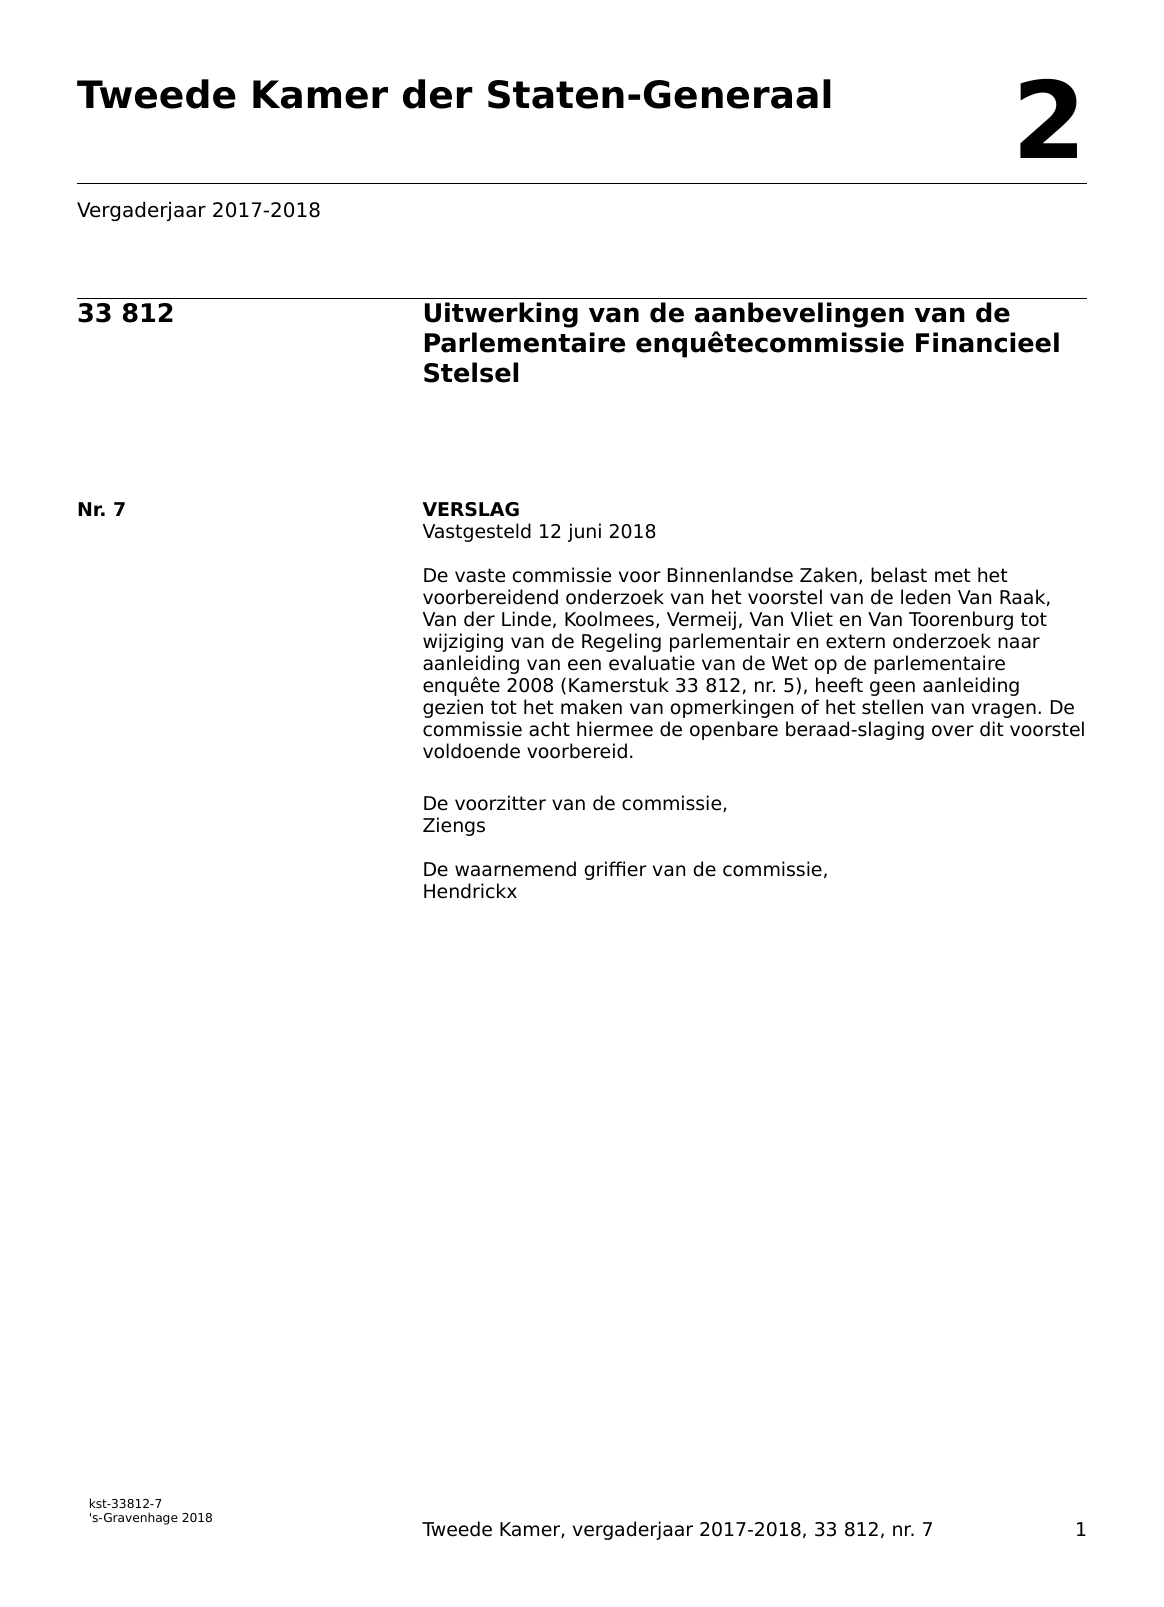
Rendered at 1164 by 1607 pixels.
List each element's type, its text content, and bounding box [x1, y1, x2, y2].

text Vastgesteld 12 juni 2018 [422, 521, 1087, 543]
table_header 2 [886, 59, 1087, 183]
text 's-Gravenhage 2018 [88, 1511, 323, 1525]
text De vaste commissie voor Binnenlandse Zaken, belast met het voorbereidend onderzoek van het voorstel van de leden Van Raak, Van der Linde, Koolmees, Vermeij, Van Vliet en Van Toorenburg tot wijziging van de Regeling parlementair en extern onderzoek naar aanleiding van een evaluatie van de Wet op de parlementaire enquête 2008 (Kamerstuk 33 812, nr. 5), heeft geen aanleiding gezien tot het maken van opmerkingen of het stellen van vragen. De commissie acht hiermee de openbare beraad-slaging over dit voorstel voldoende voorbereid. [422, 565, 1087, 763]
subtitle Nr. 7 VERSLAG [77, 499, 1087, 521]
subtitle 33 812 Uitwerking van de aanbevelingen van de Parlementaire enquêtecommissie Financieel Stelsel [77, 299, 1087, 388]
text De waarnemend griffier van de commissie, Hendrickx [422, 859, 1087, 903]
table_header Tweede Kamer der Staten-Generaal [77, 59, 886, 183]
text kst-33812-7 [88, 1497, 323, 1511]
table_cell Vergaderjaar 2017-2018 [77, 184, 1087, 298]
text De voorzitter van de commissie, Ziengs [422, 793, 1087, 837]
